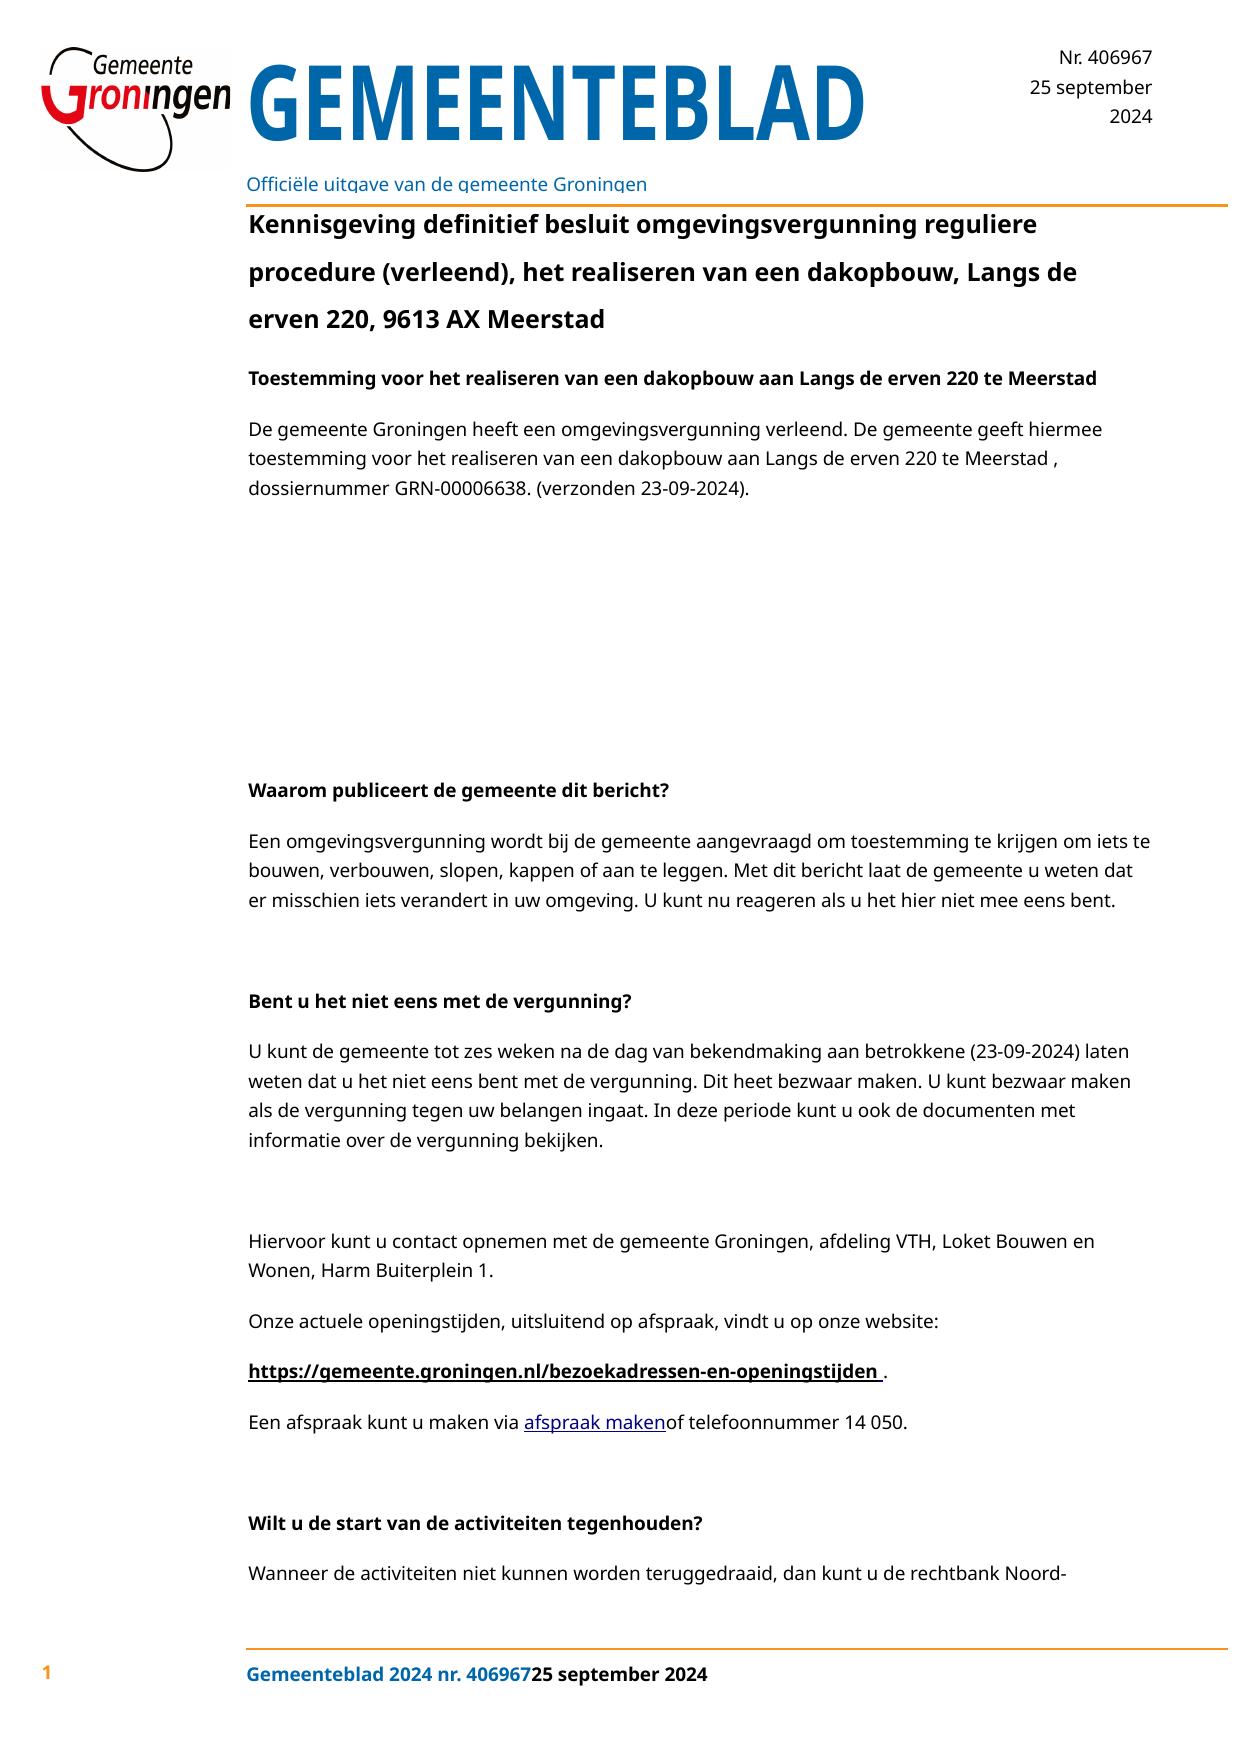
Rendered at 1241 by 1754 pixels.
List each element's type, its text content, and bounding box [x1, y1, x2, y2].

picture [41, 47, 231, 172]
text Wilt u de start van de activiteiten tegenhouden? [248, 1510, 1152, 1535]
text Kennisgeving definitief besluit omgevingsvergunning reguliere procedure (verleend), het realiseren van een dakopbouw, Langs de erven 220, 9613 AX Meerstad [248, 207, 1152, 336]
text Wanneer de activiteiten niet kunnen worden teruggedraaid, dan kunt u de rechtbank Noord- [248, 1560, 1152, 1586]
text Een omgevingsvergunning wordt bij de gemeente aangevraagd om toestemming te krijgen om iets te bouwen, verbouwen, slopen, kappen of aan te leggen. Met dit bericht laat de gemeente u weten dat er misschien iets verandert in uw omgeving. U kunt nu reageren als u het hier niet mee eens bent. [248, 828, 1152, 913]
text Onze actuele openingstijden, uitsluitend op afspraak, vindt u op onze website: [248, 1308, 1152, 1334]
text https://gemeente.groningen.nl/bezoekadressen-en-openingstijden . [248, 1358, 1152, 1384]
text U kunt de gemeente tot zes weken na de dag van bekendmaking aan betrokkene (23-09-2024) laten weten dat u het niet eens bent met de vergunning. Dit heet bezwaar maken. U kunt bezwaar maken als de vergunning tegen uw belangen ingaat. In deze periode kunt u ook de documenten met informatie over de vergunning bekijken. [248, 1038, 1152, 1153]
text De gemeente Groningen heeft een omgevingsvergunning verleend. De gemeente geeft hiermee toestemming voor het realiseren van een dakopbouw aan Langs de erven 220 te Meerstad , dossiernummer GRN-00006638. (verzonden 23-09-2024). [248, 416, 1152, 501]
text Toestemming voor het realiseren van een dakopbouw aan Langs de erven 220 te Meerstad [248, 366, 1152, 391]
text Hiervoor kunt u contact opnemen met de gemeente Groningen, afdeling VTH, Loket Bouwen en Wonen, Harm Buiterplein 1. [248, 1228, 1152, 1283]
text Een afspraak kunt u maken via afspraak makenof telefoonnummer 14 050. [248, 1409, 1152, 1434]
text Bent u het niet eens met de vergunning? [248, 988, 1152, 1014]
text Waarom publiceert de gemeente dit bericht? [248, 778, 1152, 803]
